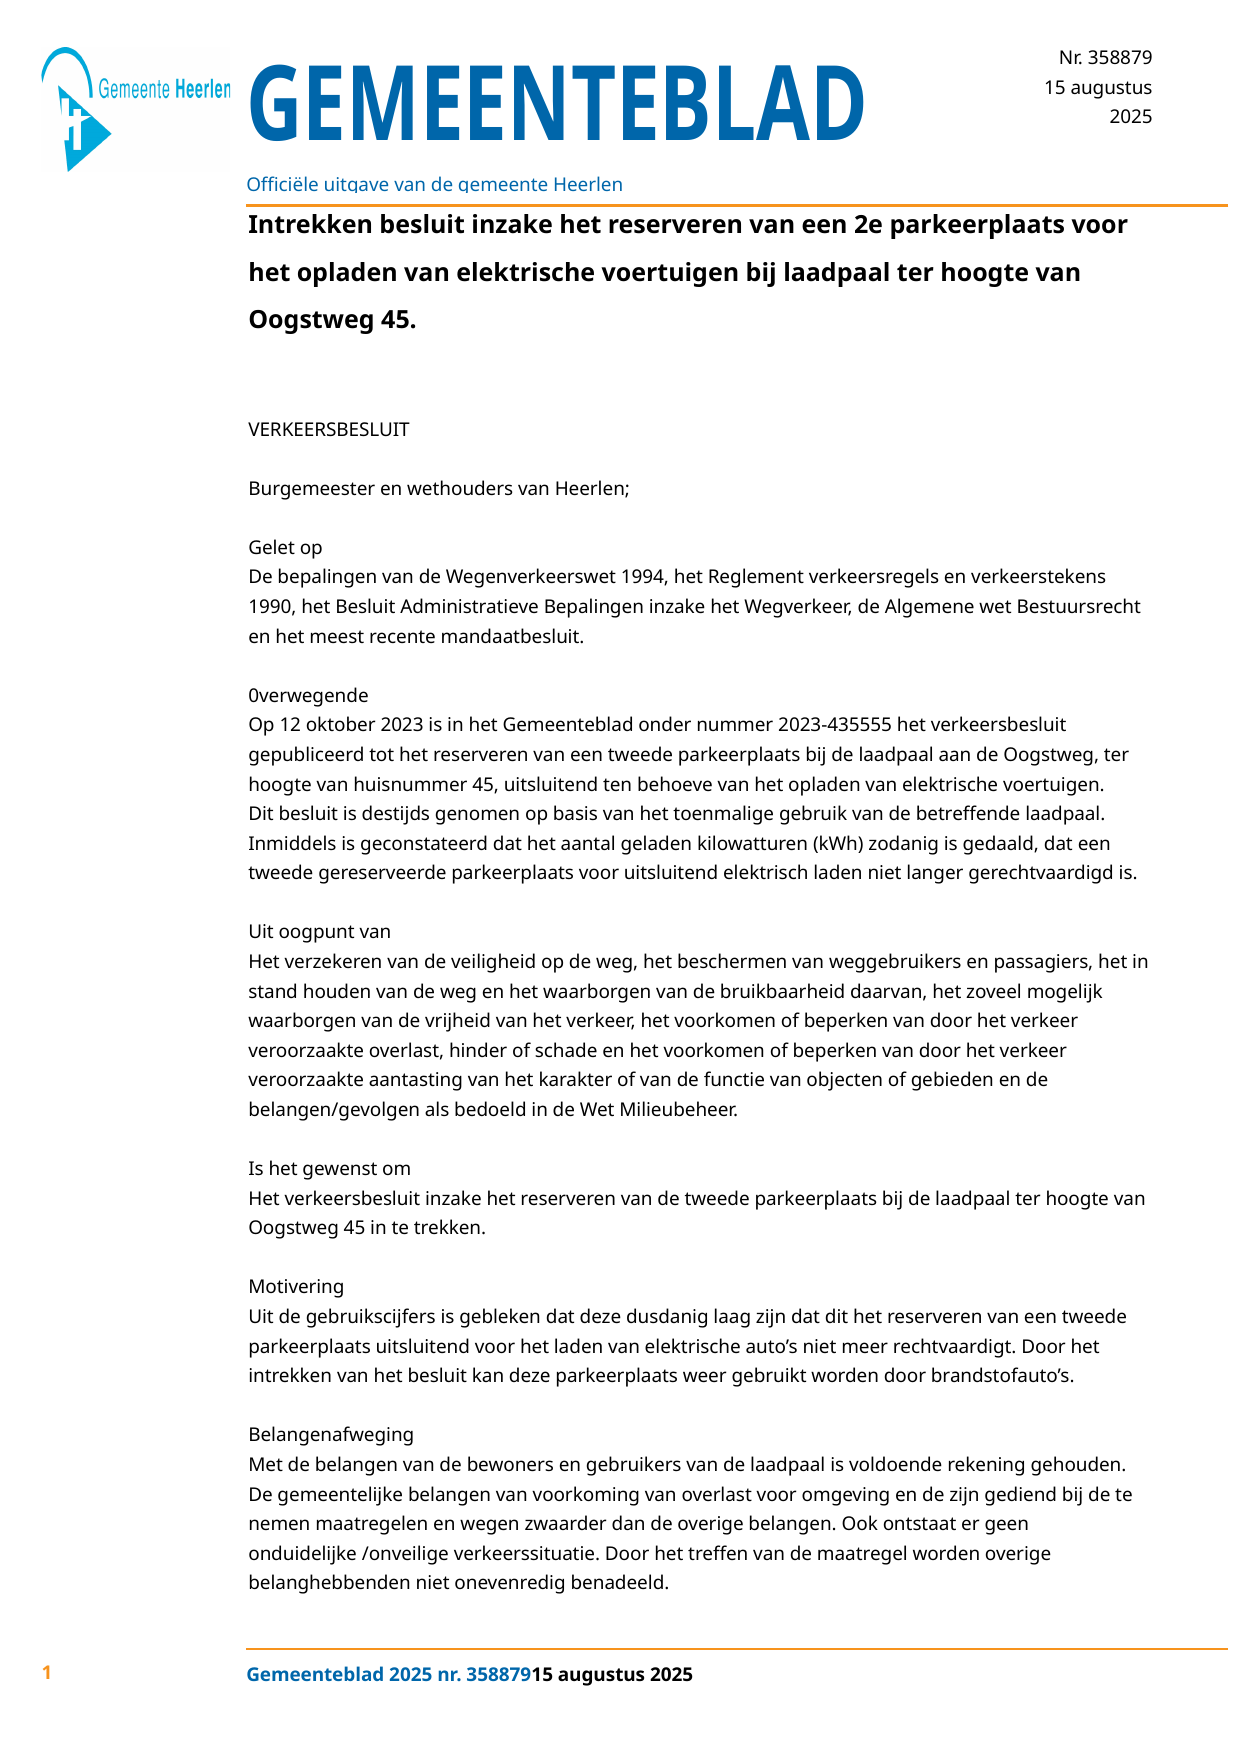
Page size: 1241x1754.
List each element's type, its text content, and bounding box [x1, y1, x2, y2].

text 0verwegende [248, 682, 1152, 708]
text Belangenafweging [248, 1422, 1152, 1447]
text Met de belangen van de bewoners en gebruikers van de laadpaal is voldoende rekening gehouden. De gemeentelijke belangen van voorkoming van overlast voor omgeving en de zijn gediend bij de te nemen maatregelen en wegen zwaarder dan de overige belangen. Ook ontstaat er geen onduidelijke /onveilige verkeerssituatie. Door het treffen van de maatregel worden overige belanghebbenden niet onevenredig benadeeld. [248, 1451, 1152, 1595]
text Dit besluit is destijds genomen op basis van het toenmalige gebruik van de betreffende laadpaal. Inmiddels is geconstateerd dat het aantal geladen kilowatturen (kWh) zodanig is gedaald, dat een tweede gereserveerde parkeerplaats voor uitsluitend elektrisch laden niet langer gerechtvaardigd is. [248, 800, 1152, 885]
text Gelet op [248, 534, 1152, 560]
text Burgemeester en wethouders van Heerlen; [248, 475, 1152, 501]
picture [41, 47, 231, 172]
text Het verzekeren van de veiligheid op de weg, het beschermen van weggebruikers en passagiers, het in stand houden van de weg en het waarborgen van de bruikbaarheid daarvan, het zoveel mogelijk waarborgen van de vrijheid van het verkeer, het voorkomen of beperken van door het verkeer veroorzaakte overlast, hinder of schade en het voorkomen of beperken van door het verkeer veroorzaakte aantasting van het karakter of van de functie van objecten of gebieden en de belangen/gevolgen als bedoeld in de Wet Milieubeheer. [248, 948, 1152, 1122]
text De bepalingen van de Wegenverkeerswet 1994, het Reglement verkeersregels en verkeerstekens 1990, het Besluit Administratieve Bepalingen inzake het Wegverkeer, de Algemene wet Bestuursrecht en het meest recente mandaatbesluit. [248, 564, 1152, 649]
text Op 12 oktober 2023 is in het Gemeenteblad onder nummer 2023-435555 het verkeersbesluit gepubliceerd tot het reserveren van een tweede parkeerplaats bij de laadpaal aan de Oogstweg, ter hoogte van huisnummer 45, uitsluitend ten behoeve van het opladen van elektrische voertuigen. [248, 712, 1152, 797]
text Uit de gebruikscijfers is gebleken dat deze dusdanig laag zijn dat dit het reserveren van een tweede parkeerplaats uitsluitend voor het laden van elektrische auto’s niet meer rechtvaardigt. Door het intrekken van het besluit kan deze parkeerplaats weer gebruikt worden door brandstofauto’s. [248, 1303, 1152, 1388]
text Uit oogpunt van [248, 919, 1152, 944]
picture [41, 47, 59, 70]
text Intrekken besluit inzake het reserveren van een 2e parkeerplaats voor het opladen van elektrische voertuigen bij laadpaal ter hoogte van Oogstweg 45. [248, 207, 1152, 336]
text VERKEERSBESLUIT [248, 416, 1152, 442]
text Motivering [248, 1274, 1152, 1299]
text Het verkeersbesluit inzake het reserveren van de tweede parkeerplaats bij de laadpaal ter hoogte van Oogstweg 45 in te trekken. [248, 1185, 1152, 1240]
text Is het gewenst om [248, 1155, 1152, 1181]
